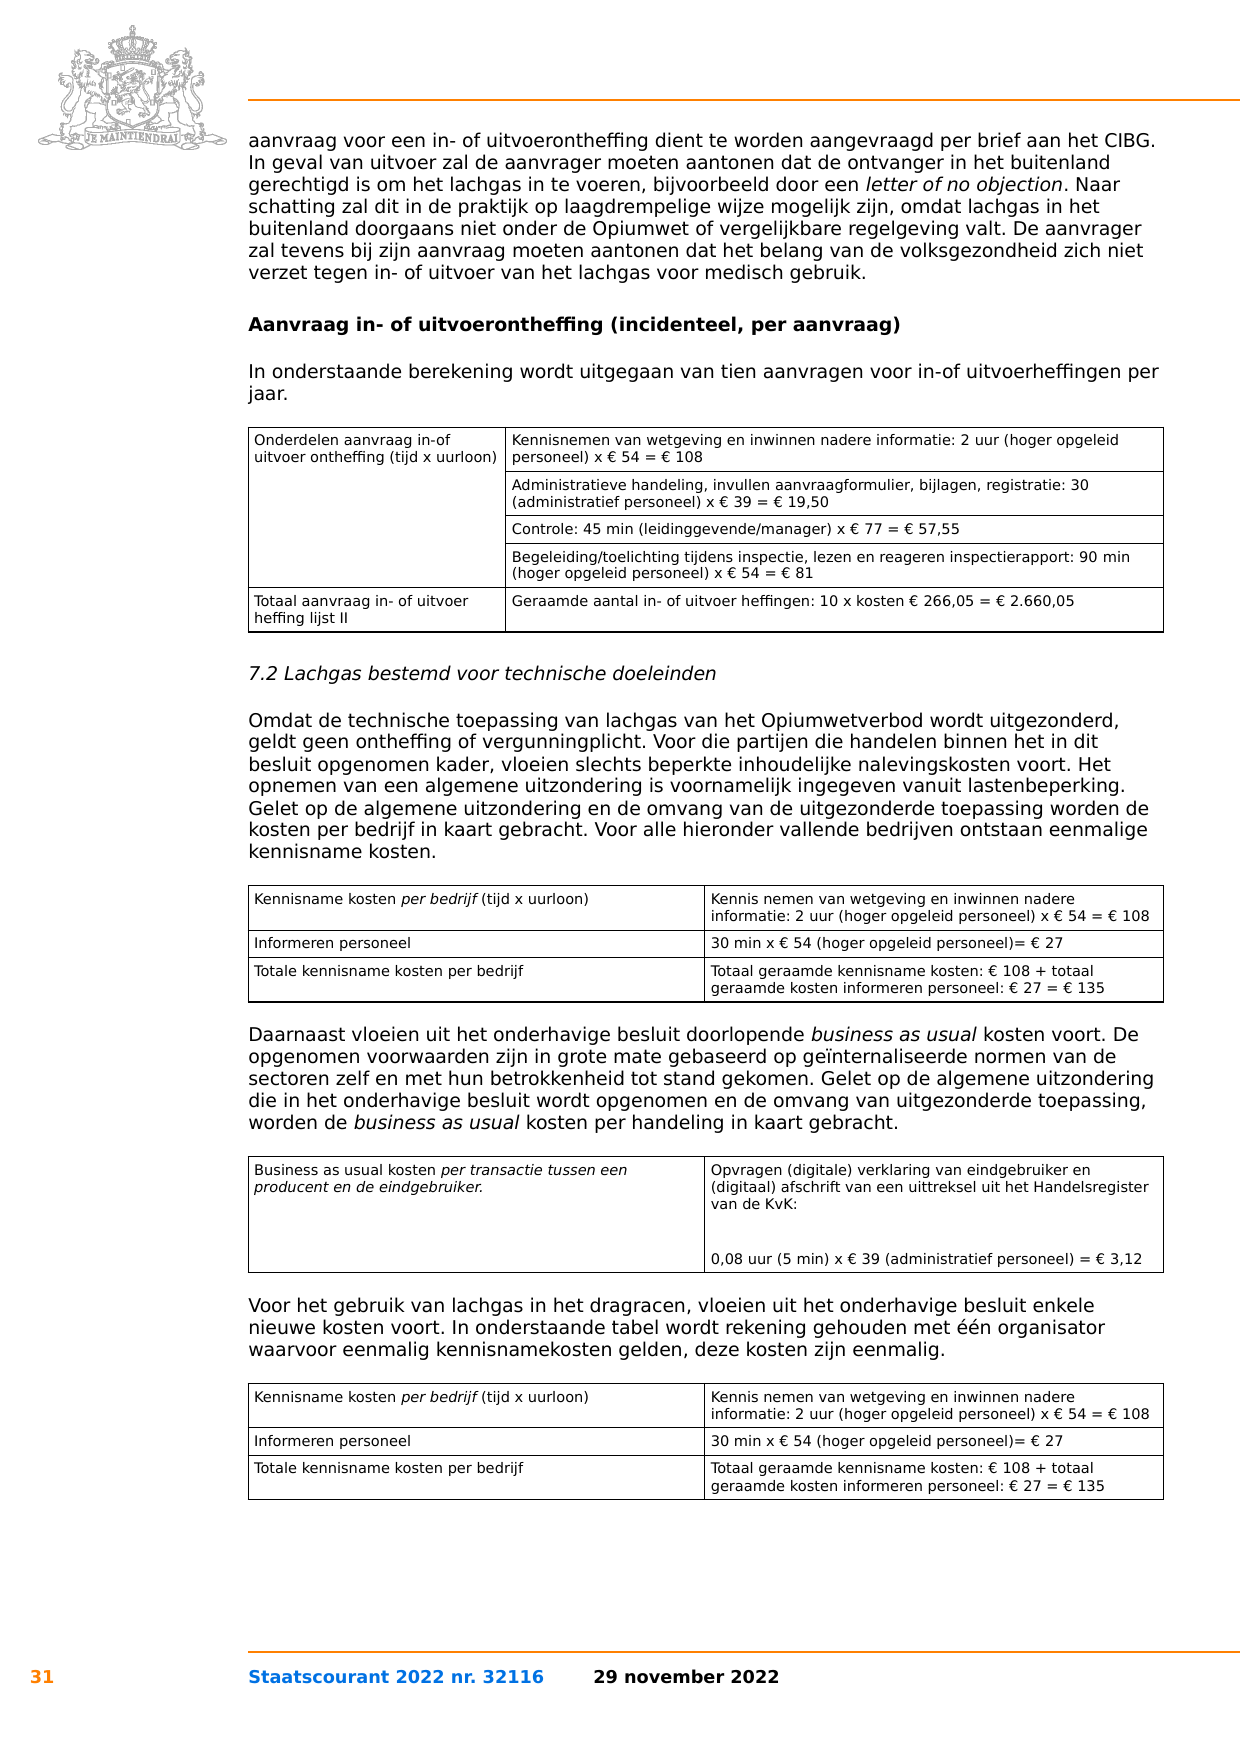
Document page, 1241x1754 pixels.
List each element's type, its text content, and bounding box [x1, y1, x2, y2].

table_cell Totaal geraamde kennisname kosten: € 108 + totaal geraamde kosten informeren personeel: € 27 = € 135 [705, 958, 1163, 1001]
table_header Business as usual kosten per transactie tussen een producent en de eindgebruiker. [249, 1157, 704, 1272]
table_header Opvragen (digitale) verklaring van eindgebruiker en (digitaal) afschrift van een uittreksel uit het Handelsregister van de KvK: [705, 1157, 1163, 1217]
text Voor het gebruik van lachgas in het dragracen, vloeien uit het onderhavige besluit enkele nieuwe kosten voort. In onderstaande tabel wordt rekening gehouden met één organisator waarvoor eenmalig kennisnamekosten gelden, deze kosten zijn eenmalig. [248, 1295, 1163, 1361]
table_cell Totale kennisname kosten per bedrijf [249, 1456, 704, 1499]
table_header Kennis nemen van wetgeving en inwinnen nadere informatie: 2 uur (hoger opgeleid personeel) x € 54 = € 108 [705, 886, 1163, 929]
table_header Kennisname kosten per bedrijf (tijd x uurloon) [249, 886, 704, 929]
table_header Onderdelen aanvraag in-of uitvoer ontheffing (tijd x uurloon) [249, 428, 505, 587]
picture [38, 25, 227, 150]
table_cell Informeren personeel [249, 931, 704, 957]
table_cell Totaal aanvraag in- of uitvoer heffing lijst II [249, 588, 505, 631]
table_header Kennisnemen van wetgeving en inwinnen nadere informatie: 2 uur (hoger opgeleid personeel) x € 54 = € 108 [506, 428, 1163, 471]
subtitle Aanvraag in- of uitvoerontheffing (incidenteel, per aanvraag) [248, 314, 1163, 336]
table_cell Informeren personeel [249, 1428, 704, 1455]
text aanvraag voor een in- of uitvoerontheffing dient te worden aangevraagd per brief aan het CIBG. In geval van uitvoer zal de aanvrager moeten aantonen dat de ontvanger in het buitenland gerechtigd is om het lachgas in te voeren, bijvoorbeeld door een letter of no objection. Naar schatting zal dit in de praktijk op laagdrempelige wijze mogelijk zijn, omdat lachgas in het buitenland doorgaans niet onder de Opiumwet of vergelijkbare regelgeving valt. De aanvrager zal tevens bij zijn aanvraag moeten aantonen dat het belang van de volksgezondheid zich niet verzet tegen in- of uitvoer van het lachgas voor medisch gebruik. [248, 130, 1163, 284]
text Daarnaast vloeien uit het onderhavige besluit doorlopende business as usual kosten voort. De opgenomen voorwaarden zijn in grote mate gebaseerd op geïnternaliseerde normen van de sectoren zelf en met hun betrokkenheid tot stand gekomen. Gelet op de algemene uitzondering die in het onderhavige besluit wordt opgenomen en de omvang van uitgezonderde toepassing, worden de business as usual kosten per handeling in kaart gebracht. [248, 1024, 1163, 1134]
table_cell Administratieve handeling, invullen aanvraagformulier, bijlagen, registratie: 30 (administratief personeel) x € 39 = € 19,50 [506, 472, 1163, 515]
table_cell Geraamde aantal in- of uitvoer heffingen: 10 x kosten € 266,05 = € 2.660,05 [506, 588, 1163, 631]
text Omdat de technische toepassing van lachgas van het Opiumwetverbod wordt uitgezonderd, geldt geen ontheffing of vergunningplicht. Voor die partijen die handelen binnen het in dit besluit opgenomen kader, vloeien slechts beperkte inhoudelijke nalevingskosten voort. Het opnemen van een algemene uitzondering is voornamelijk ingegeven vanuit lastenbeperking. Gelet op de algemene uitzondering en de omvang van de uitgezonderde toepassing worden de kosten per bedrijf in kaart gebracht. Voor alle hieronder vallende bedrijven ontstaan eenmalige kennisname kosten. [248, 709, 1163, 863]
text In onderstaande berekening wordt uitgegaan van tien aanvragen voor in-of uitvoerheffingen per jaar. [248, 361, 1163, 405]
table_header Kennis nemen van wetgeving en inwinnen nadere informatie: 2 uur (hoger opgeleid personeel) x € 54 = € 108 [705, 1384, 1163, 1427]
table_cell [705, 1218, 1163, 1245]
table_cell Totaal geraamde kennisname kosten: € 108 + totaal geraamde kosten informeren personeel: € 27 = € 135 [705, 1456, 1163, 1499]
table_cell Totale kennisname kosten per bedrijf [249, 958, 704, 1001]
table_cell Begeleiding/toelichting tijdens inspectie, lezen en reageren inspectierapport: 90 min (hoger opgeleid personeel) x € 54 = € 81 [506, 544, 1163, 587]
table_cell 30 min x € 54 (hoger opgeleid personeel)= € 27 [705, 1428, 1163, 1455]
table_cell Controle: 45 min (leidinggevende/manager) x € 77 = € 57,55 [506, 516, 1163, 543]
table_cell 0,08 uur (5 min) x € 39 (administratief personeel) = € 3,12 [705, 1245, 1163, 1272]
table_header Kennisname kosten per bedrijf (tijd x uurloon) [249, 1384, 704, 1427]
subtitle 7.2 Lachgas bestemd voor technische doeleinden [248, 662, 1163, 684]
table_cell 30 min x € 54 (hoger opgeleid personeel)= € 27 [705, 931, 1163, 957]
